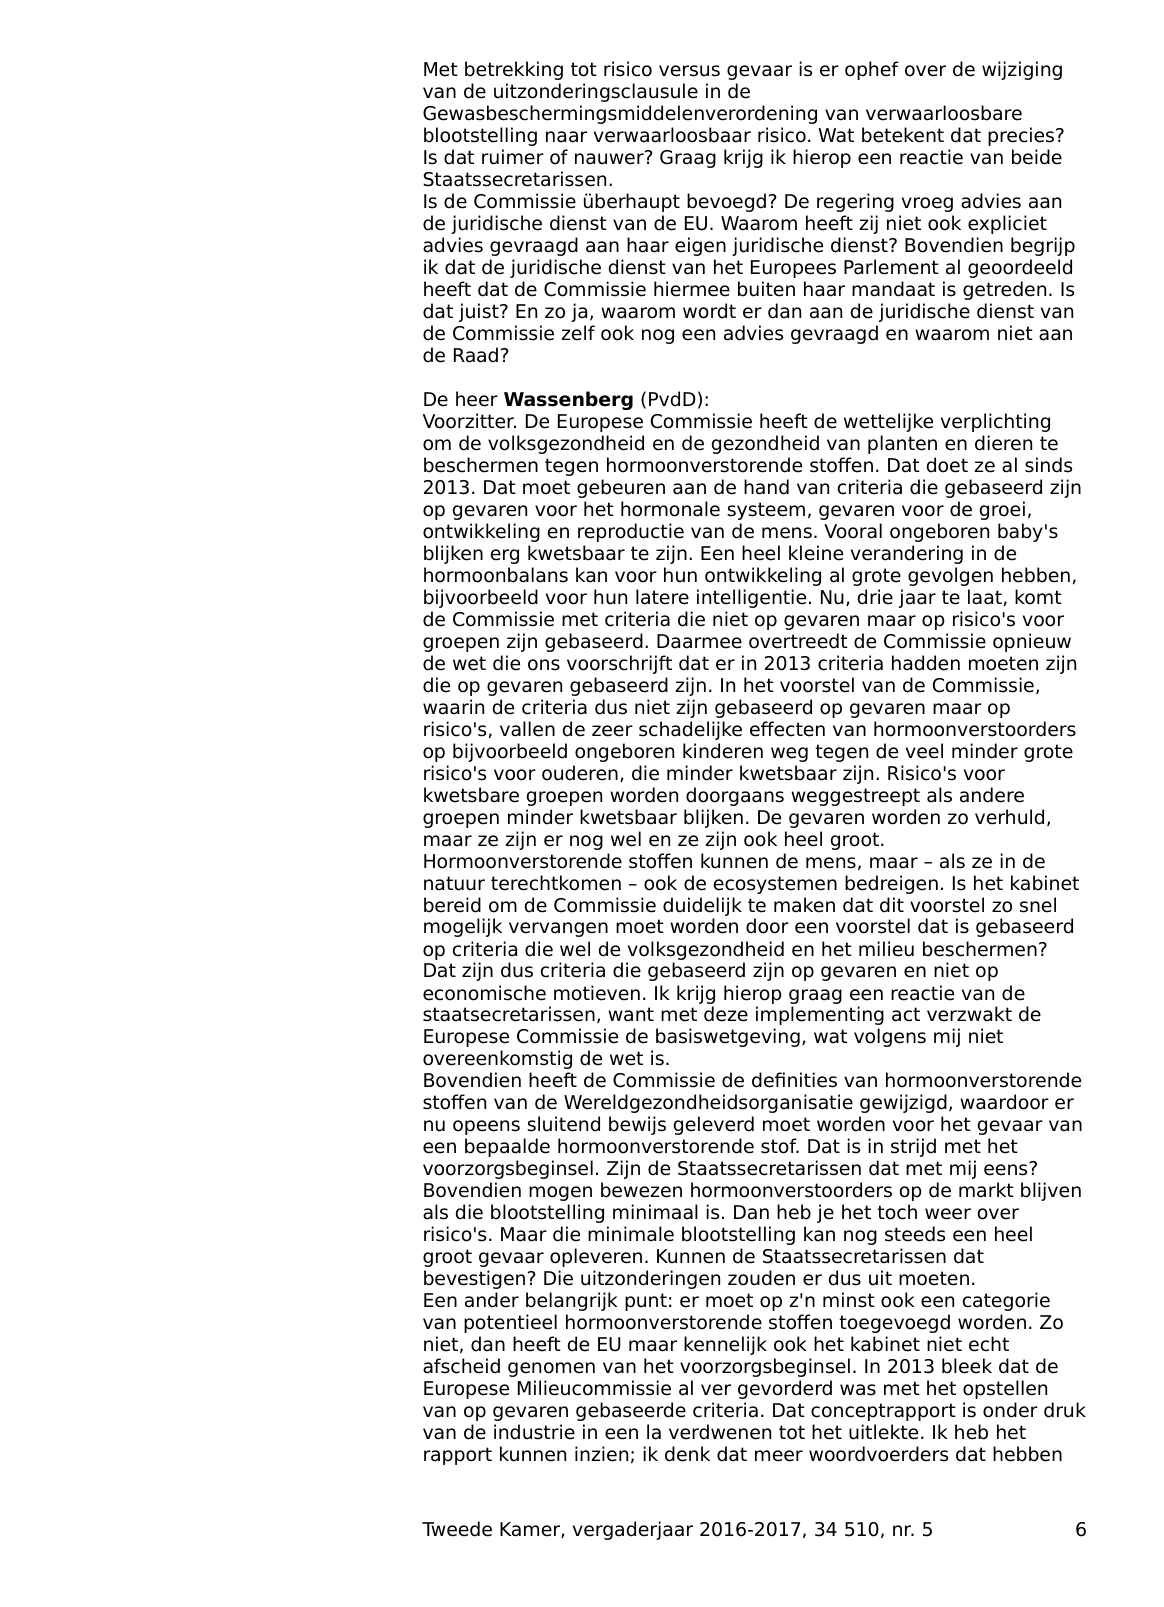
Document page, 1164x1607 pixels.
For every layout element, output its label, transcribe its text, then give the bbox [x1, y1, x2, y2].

text Bovendien heeft de Commissie de definities van hormoonverstorende stoffen van de Wereldgezondheidsorganisatie gewijzigd, waardoor er nu opeens sluitend bewijs geleverd moet worden voor het gevaar van een bepaalde hormoonverstorende stof. Dat is in strijd met het voorzorgsbeginsel. Zijn de Staatssecretarissen dat met mij eens? Bovendien mogen bewezen hormoonverstoorders op de markt blijven als die blootstelling minimaal is. Dan heb je het toch weer over risico's. Maar die minimale blootstelling kan nog steeds een heel groot gevaar opleveren. Kunnen de Staatssecretarissen dat bevestigen? Die uitzonderingen zouden er dus uit moeten. [422, 1070, 1087, 1290]
text Een ander belangrijk punt: er moet op z'n minst ook een categorie van potentieel hormoonverstorende stoffen toegevoegd worden. Zo niet, dan heeft de EU maar kennelijk ook het kabinet niet echt afscheid genomen van het voorzorgsbeginsel. In 2013 bleek dat de Europese Milieucommissie al ver gevorderd was met het opstellen van op gevaren gebaseerde criteria. Dat conceptrapport is onder druk van de industrie in een la verdwenen tot het uitlekte. Ik heb het rapport kunnen inzien; ik denk dat meer woordvoerders dat hebben [422, 1290, 1087, 1466]
text Voorzitter. De Europese Commissie heeft de wettelijke verplichting om de volksgezondheid en de gezondheid van planten en dieren te beschermen tegen hormoonverstorende stoffen. Dat doet ze al sinds 2013. Dat moet gebeuren aan de hand van criteria die gebaseerd zijn op gevaren voor het hormonale systeem, gevaren voor de groei, ontwikkeling en reproductie van de mens. Vooral ongeboren baby's blijken erg kwetsbaar te zijn. Een heel kleine verandering in de hormoonbalans kan voor hun ontwikkeling al grote gevolgen hebben, bijvoorbeeld voor hun latere intelligentie. Nu, drie jaar te laat, komt de Commissie met criteria die niet op gevaren maar op risico's voor groepen zijn gebaseerd. Daarmee overtreedt de Commissie opnieuw de wet die ons voorschrijft dat er in 2013 criteria hadden moeten zijn die op gevaren gebaseerd zijn. In het voorstel van de Commissie, waarin de criteria dus niet zijn gebaseerd op gevaren maar op risico's, vallen de zeer schadelijke effecten van hormoonverstoorders op bijvoorbeeld ongeboren kinderen weg tegen de veel minder grote risico's voor ouderen, die minder kwetsbaar zijn. Risico's voor kwetsbare groepen worden doorgaans weggestreept als andere groepen minder kwetsbaar blijken. De gevaren worden zo verhuld, maar ze zijn er nog wel en ze zijn ook heel groot. Hormoonverstorende stoffen kunnen de mens, maar – als ze in de natuur terechtkomen – ook de ecosystemen bedreigen. Is het kabinet bereid om de Commissie duidelijk te maken dat dit voorstel zo snel mogelijk vervangen moet worden door een voorstel dat is gebaseerd op criteria die wel de volksgezondheid en het milieu beschermen? Dat zijn dus criteria die gebaseerd zijn op gevaren en niet op economische motieven. Ik krijg hierop graag een reactie van de staatsecretarissen, want met deze implementing act verzwakt de Europese Commissie de basiswetgeving, wat volgens mij niet overeenkomstig de wet is. [422, 411, 1087, 1070]
text Is de Commissie überhaupt bevoegd? De regering vroeg advies aan de juridische dienst van de EU. Waarom heeft zij niet ook expliciet advies gevraagd aan haar eigen juridische dienst? Bovendien begrijp ik dat de juridische dienst van het Europees Parlement al geoordeeld heeft dat de Commissie hiermee buiten haar mandaat is getreden. Is dat juist? En zo ja, waarom wordt er dan aan de juridische dienst van de Commissie zelf ook nog een advies gevraagd en waarom niet aan de Raad? [422, 191, 1087, 367]
text De heer Wassenberg (PvdD): [422, 389, 1087, 411]
text Met betrekking tot risico versus gevaar is er ophef over de wijziging van de uitzonderingsclausule in de Gewasbeschermingsmiddelenverordening van verwaarloosbare blootstelling naar verwaarloosbaar risico. Wat betekent dat precies? Is dat ruimer of nauwer? Graag krijg ik hierop een reactie van beide Staatssecretarissen. [422, 59, 1087, 191]
